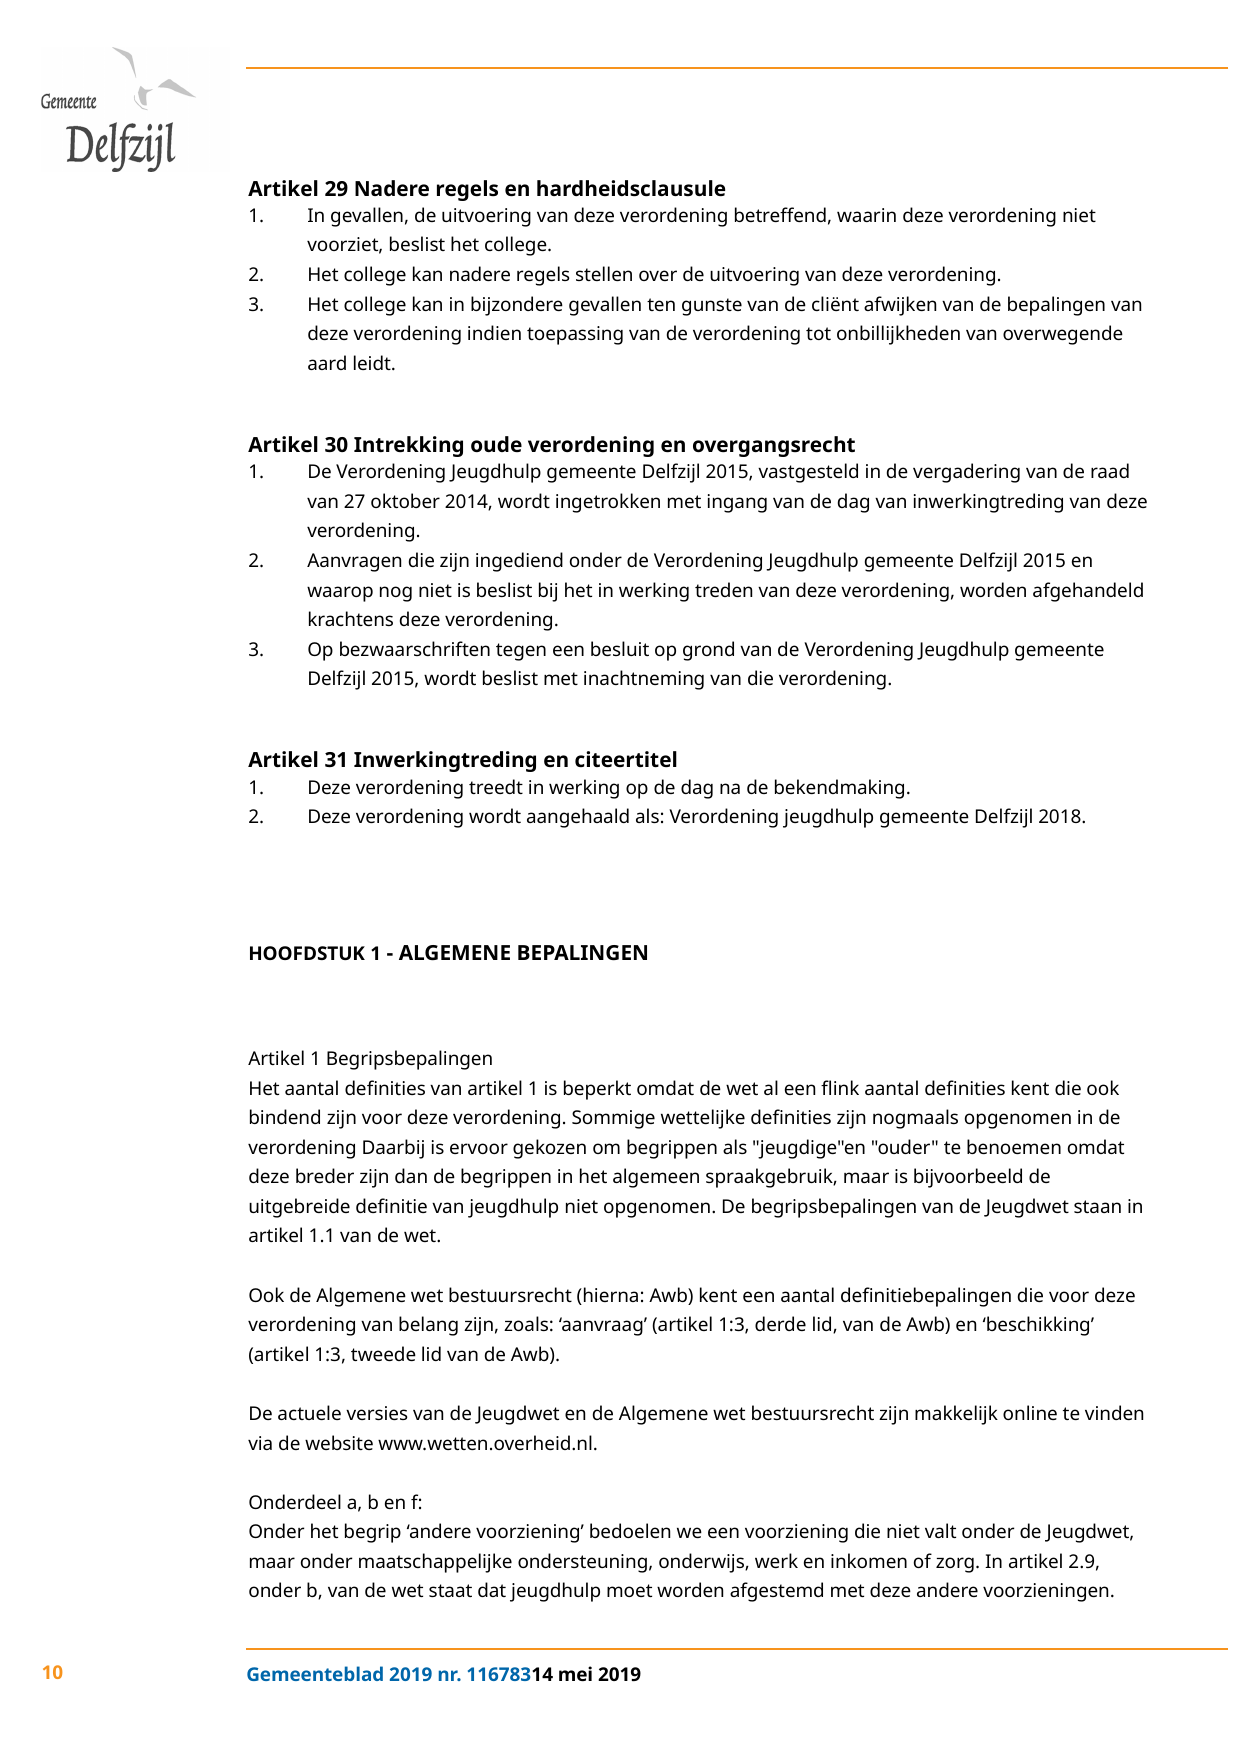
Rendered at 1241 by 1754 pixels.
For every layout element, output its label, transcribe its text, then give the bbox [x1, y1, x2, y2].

text Het aantal definities van artikel 1 is beperkt omdat de wet al een flink aantal definities kent die ook bindend zijn voor deze verordening. Sommige wettelijke definities zijn nogmaals opgenomen in de verordening Daarbij is ervoor gekozen om begrippen als "jeugdige"en "ouder" te benoemen omdat deze breder zijn dan de begrippen in het algemeen spraakgebruik, maar is bijvoorbeeld de uitgebreide definitie van jeugdhulp niet opgenomen. De begripsbepalingen van de Jeugdwet staan in artikel 1.1 van de wet. [248, 1075, 1152, 1248]
text Artikel 30 Intrekking oude verordening en overgangsrecht [248, 430, 1152, 458]
list Deze verordening treedt in werking op de dag na de bekendmaking. [248, 774, 1152, 800]
text Artikel 1 Begripsbepalingen [248, 1045, 1152, 1071]
text Onder het begrip ‘andere voorziening’ bedoelen we een voorziening die niet valt onder de Jeugdwet, maar onder maatschappelijke ondersteuning, onderwijs, werk en inkomen of zorg. In artikel 2.9, onder b, van de wet staat dat jeugdhulp moet worden afgestemd met deze andere voorzieningen. [248, 1518, 1152, 1603]
list De Verordening Jeugdhulp gemeente Delfzijl 2015, vastgesteld in de vergadering van de raad van 27 oktober 2014, wordt ingetrokken met ingang van de dag van inwerkingtreding van deze verordening. [248, 458, 1152, 543]
list Deze verordening wordt aangehaald als: Verordening jeugdhulp gemeente Delfzijl 2018. [248, 803, 1152, 829]
list Aanvragen die zijn ingediend onder de Verordening Jeugdhulp gemeente Delfzijl 2015 en waarop nog niet is beslist bij het in werking treden van deze verordening, worden afgehandeld krachtens deze verordening. [248, 547, 1152, 632]
text Artikel 29 Nadere regels en hardheidsclausule [248, 174, 1152, 202]
text Ook de Algemene wet bestuursrecht (hierna: Awb) kent een aantal definitiebepalingen die voor deze verordening van belang zijn, zoals: ‘aanvraag’ (artikel 1:3, derde lid, van de Awb) en ‘beschikking’ (artikel 1:3, tweede lid van de Awb). [248, 1282, 1152, 1367]
list In gevallen, de uitvoering van deze verordening betreffend, waarin deze verordening niet voorziet, beslist het college. [248, 202, 1152, 257]
text HOOFDSTUK 1 - ALGEMENE BEPALINGEN [248, 938, 1152, 966]
text Onderdeel a, b en f: [248, 1489, 1152, 1515]
list Op bezwaarschriften tegen een besluit op grond van de Verordening Jeugdhulp gemeente Delfzijl 2015, wordt beslist met inachtneming van die verordening. [248, 636, 1152, 691]
list Het college kan in bijzondere gevallen ten gunste van de cliënt afwijken van de bepalingen van deze verordening indien toepassing van de verordening tot onbillijkheden van overwegende aard leidt. [248, 291, 1152, 376]
picture [41, 47, 231, 172]
text Artikel 31 Inwerkingtreding en citeertitel [248, 746, 1152, 774]
list Het college kan nadere regels stellen over de uitvoering van deze verordening. [248, 261, 1152, 287]
text De actuele versies van de Jeugdwet en de Algemene wet bestuursrecht zijn makkelijk online te vinden via de website www.wetten.overheid.nl. [248, 1400, 1152, 1456]
